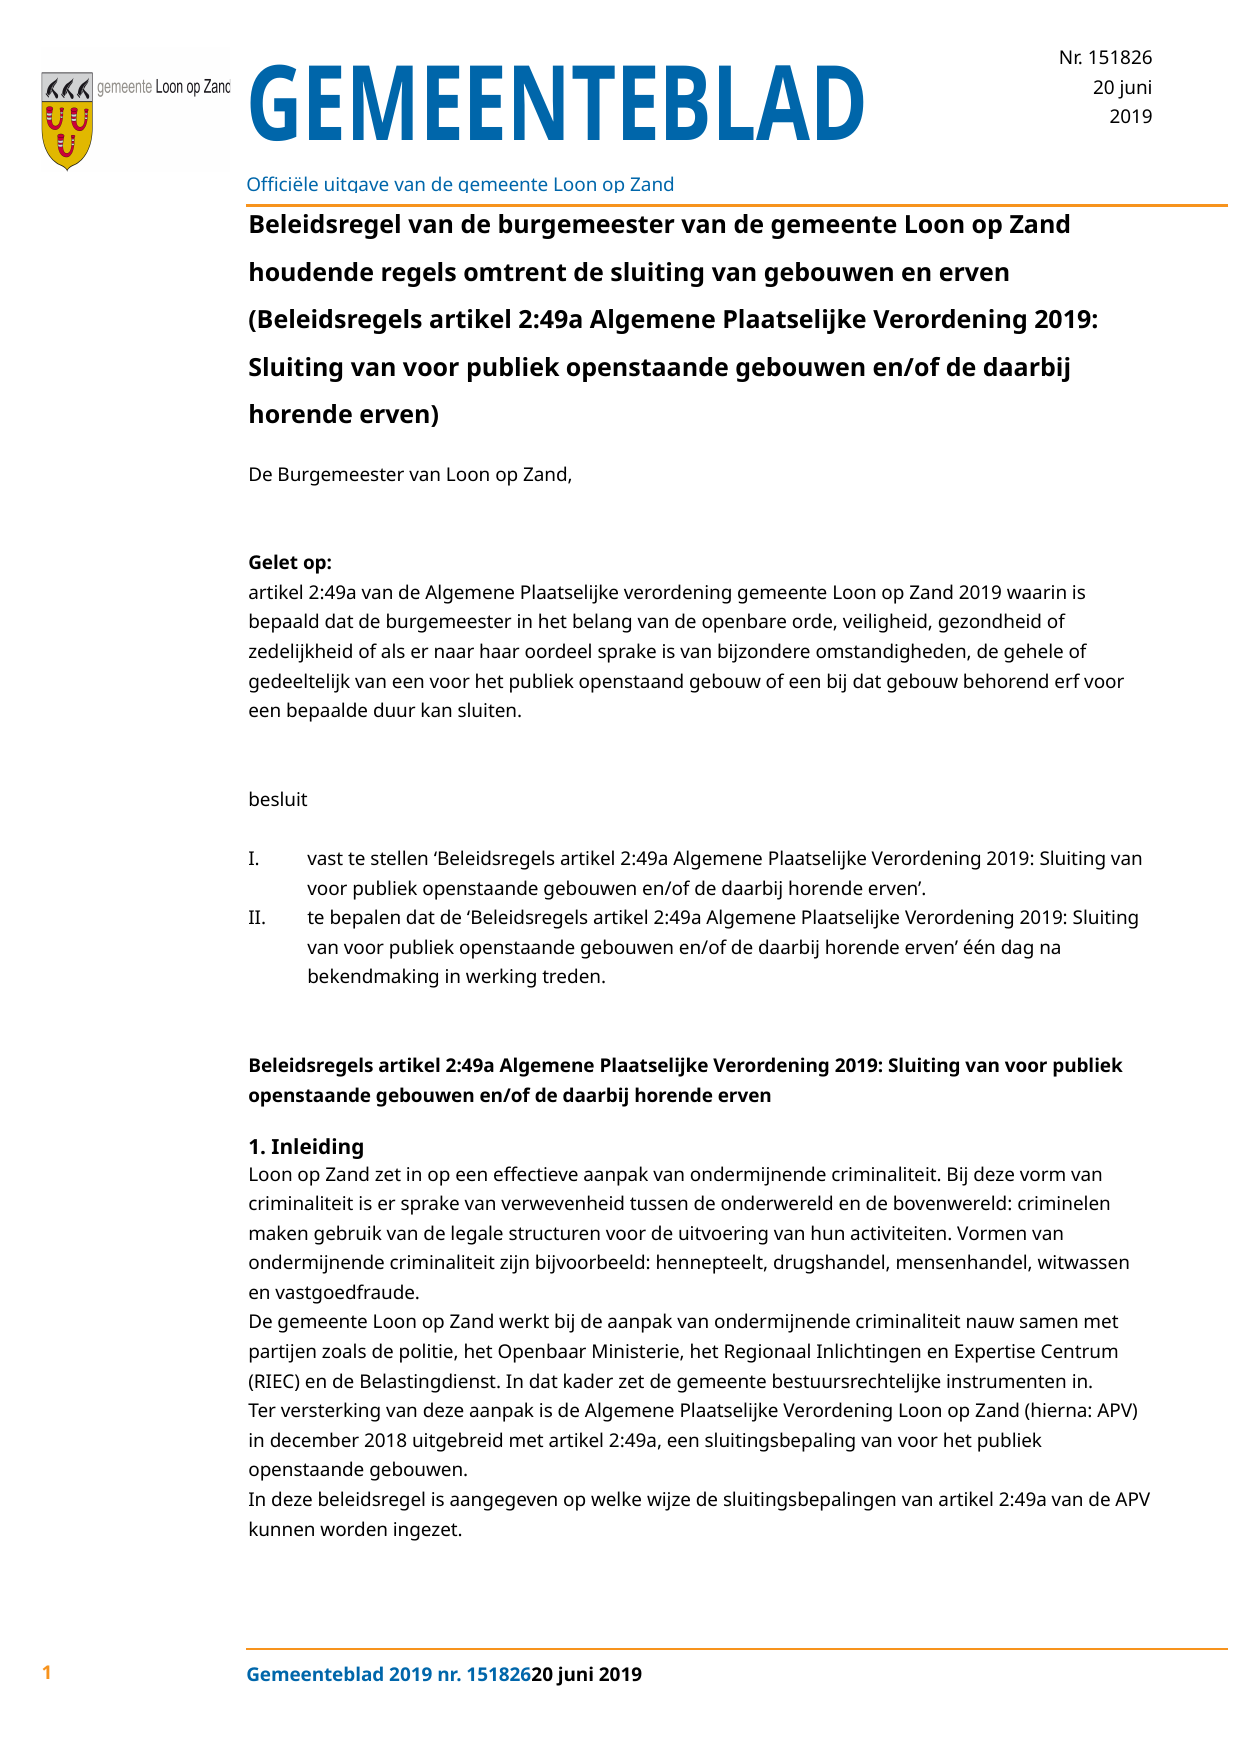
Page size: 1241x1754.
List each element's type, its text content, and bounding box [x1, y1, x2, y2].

text Gelet op: [248, 549, 1152, 575]
text Ter versterking van deze aanpak is de Algemene Plaatselijke Verordening Loon op Zand (hierna: APV) in december 2018 uitgebreid met artikel 2:49a, een sluitingsbepaling van voor het publiek openstaande gebouwen. [248, 1397, 1152, 1482]
text besluit [248, 786, 1152, 812]
text Loon op Zand zet in op een effectieve aanpak van ondermijnende criminaliteit. Bij deze vorm van criminaliteit is er sprake van verwevenheid tussen de onderwereld en de bovenwereld: criminelen maken gebruik van de legale structuren voor de uitvoering van hun activiteiten. Vormen van ondermijnende criminaliteit zijn bijvoorbeeld: hennepteelt, drugshandel, mensenhandel, witwassen en vastgoedfraude. [248, 1161, 1152, 1305]
text artikel 2:49a van de Algemene Plaatselijke verordening gemeente Loon op Zand 2019 waarin is bepaald dat de burgemeester in het belang van de openbare orde, veiligheid, gezondheid of zedelijkheid of als er naar haar oordeel sprake is van bijzondere omstandigheden, de gehele of gedeeltelijk van een voor het publiek openstaand gebouw of een bij dat gebouw behorend erf voor een bepaalde duur kan sluiten. [248, 579, 1152, 723]
text De gemeente Loon op Zand werkt bij de aanpak van ondermijnende criminaliteit nauw samen met partijen zoals de politie, het Openbaar Ministerie, het Regionaal Inlichtingen en Expertise Centrum (RIEC) en de Belastingdienst. In dat kader zet de gemeente bestuursrechtelijke instrumenten in. [248, 1309, 1152, 1394]
text In deze beleidsregel is aangegeven op welke wijze de sluitingsbepalingen van artikel 2:49a van de APV kunnen worden ingezet. [248, 1486, 1152, 1542]
text Beleidsregel van de burgemeester van de gemeente Loon op Zand houdende regels omtrent de sluiting van gebouwen en erven (Beleidsregels artikel 2:49a Algemene Plaatselijke Verordening 2019: Sluiting van voor publiek openstaande gebouwen en/of de daarbij horende erven) [248, 207, 1152, 431]
text 1. Inleiding [248, 1132, 1152, 1161]
text De Burgemeester van Loon op Zand, [248, 461, 1152, 486]
text Beleidsregels artikel 2:49a Algemene Plaatselijke Verordening 2019: Sluiting van voor publiek openstaande gebouwen en/of de daarbij horende erven [248, 1052, 1152, 1108]
list te bepalen dat de ‘Beleidsregels artikel 2:49a Algemene Plaatselijke Verordening 2019: Sluiting van voor publiek openstaande gebouwen en/of de daarbij horende erven’ één dag na bekendmaking in werking treden. [248, 904, 1152, 989]
list vast te stellen ‘Beleidsregels artikel 2:49a Algemene Plaatselijke Verordening 2019: Sluiting van voor publiek openstaande gebouwen en/of de daarbij horende erven’. [248, 845, 1152, 901]
picture [41, 47, 231, 172]
